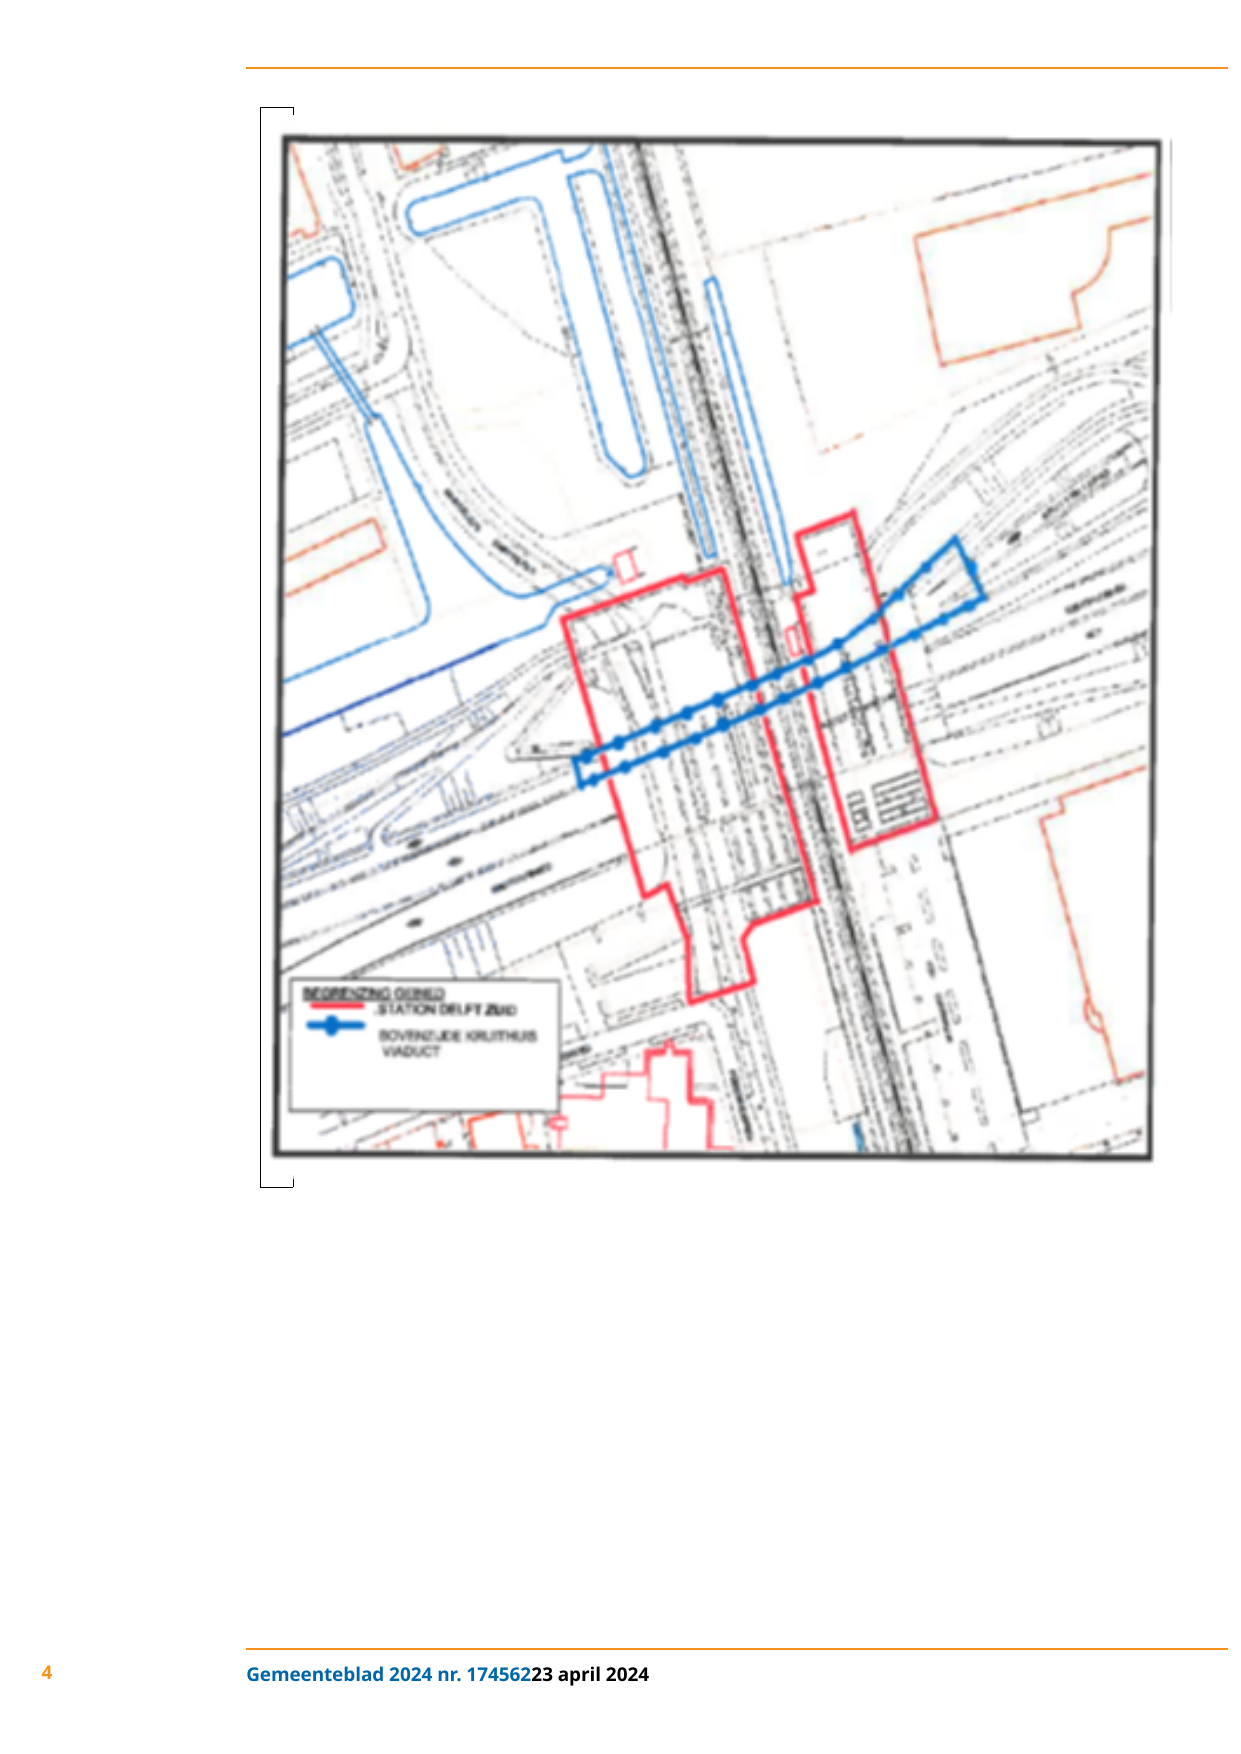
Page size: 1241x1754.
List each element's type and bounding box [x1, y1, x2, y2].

picture [268, 115, 1173, 1179]
picture [41, 47, 231, 172]
